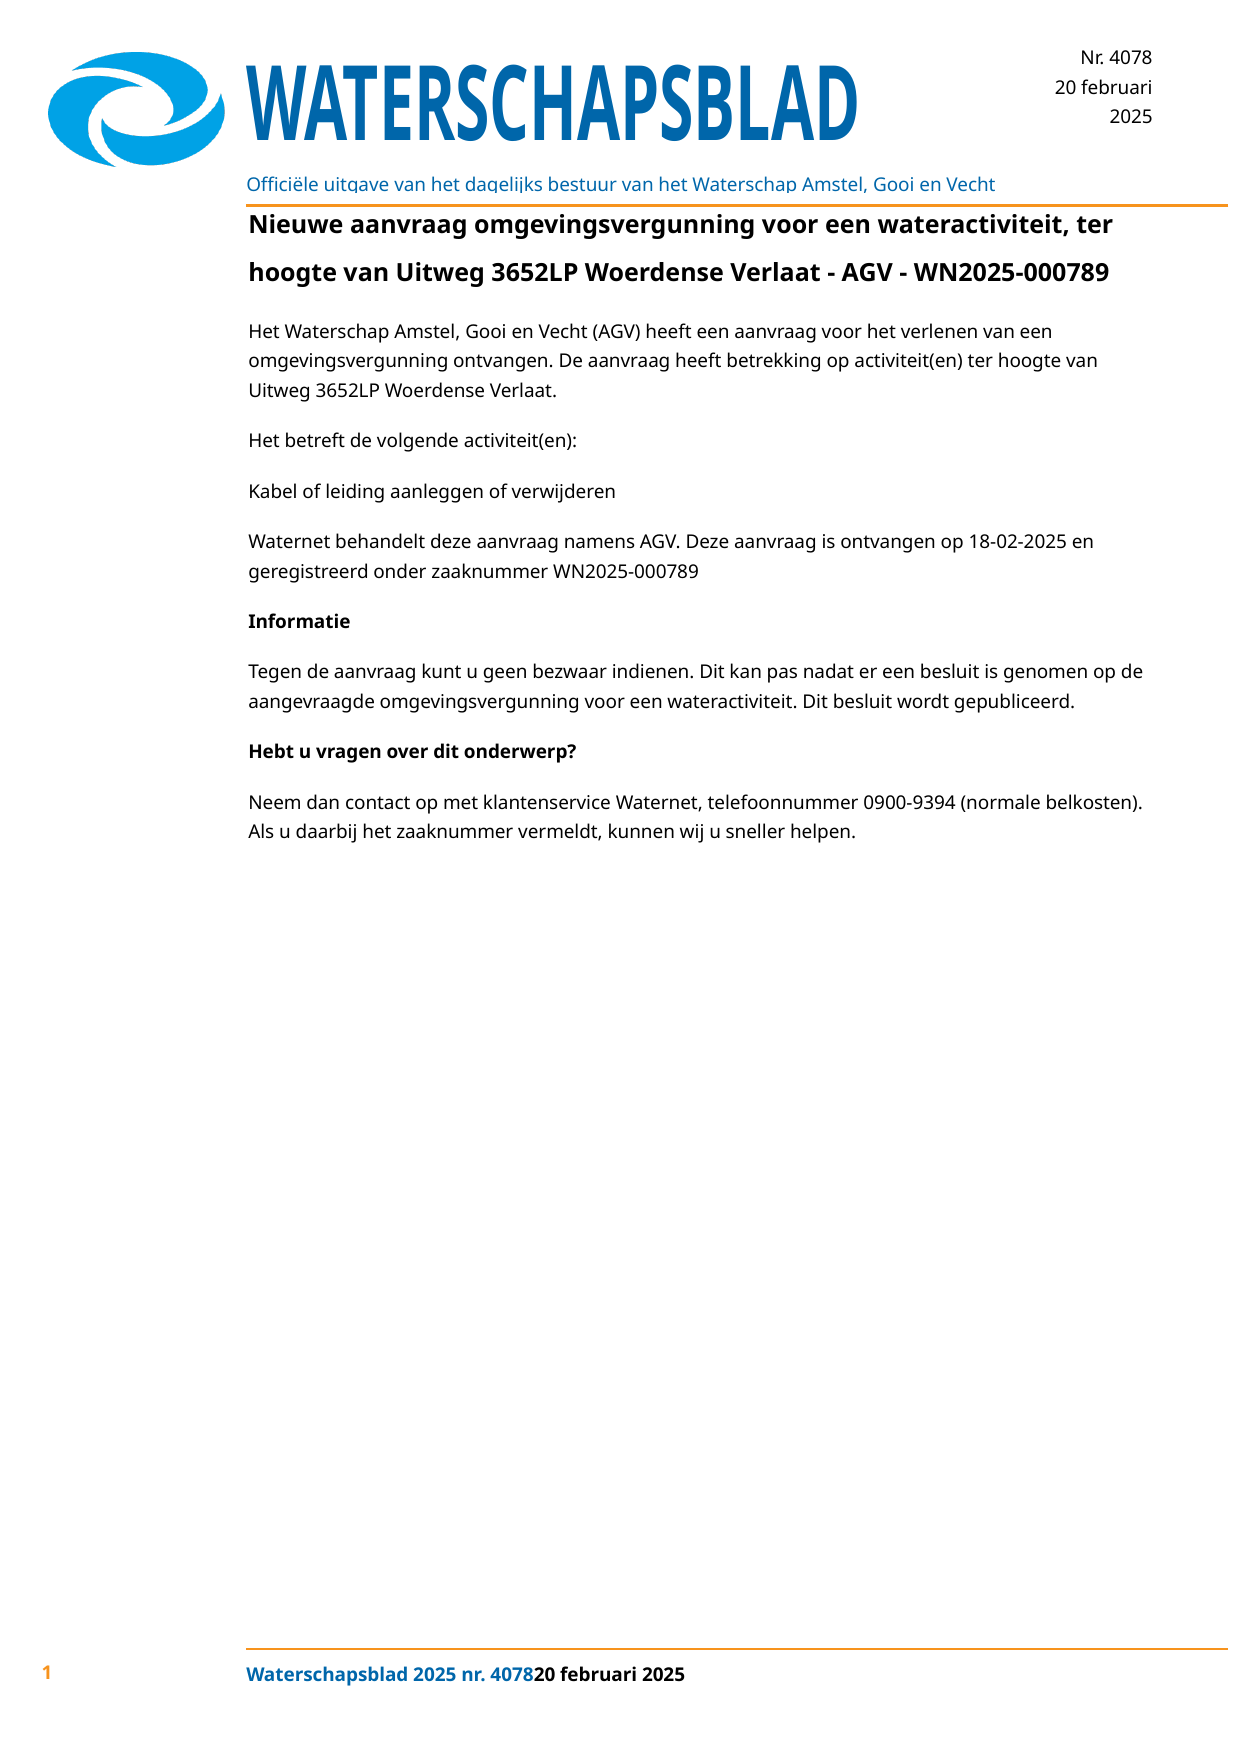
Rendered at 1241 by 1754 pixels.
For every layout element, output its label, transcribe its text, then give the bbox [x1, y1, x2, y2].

text Informatie [248, 608, 1152, 634]
text Waternet behandelt deze aanvraag namens AGV. Deze aanvraag is ontvangen op 18-02-2025 en geregistreerd onder zaaknummer WN2025-000789 [248, 528, 1152, 584]
text Kabel of leiding aanleggen of verwijderen [248, 478, 1152, 504]
text Hebt u vragen over dit onderwerp? [248, 739, 1152, 764]
text Tegen de aanvraag kunt u geen bezwaar indienen. Dit kan pas nadat er een besluit is genomen op de aangevraagde omgevingsvergunning voor een wateractiviteit. Dit besluit wordt gepubliceerd. [248, 659, 1152, 714]
text Nieuwe aanvraag omgevingsvergunning voor een wateractiviteit, ter hoogte van Uitweg 3652LP Woerdense Verlaat - AGV - WN2025-000789 [248, 207, 1152, 288]
text Neem dan contact op met klantenservice Waternet, telefoonnummer 0900-9394 (normale belkosten). Als u daarbij het zaaknummer vermeldt, kunnen wij u sneller helpen. [248, 789, 1152, 844]
text Het Waterschap Amstel, Gooi en Vecht (AGV) heeft een aanvraag voor het verlenen van een omgevingsvergunning ontvangen. De aanvraag heeft betrekking op activiteit(en) ter hoogte van Uitweg 3652LP Woerdense Verlaat. [248, 318, 1152, 403]
picture [41, 47, 231, 172]
text Het betreft de volgende activiteit(en): [248, 427, 1152, 453]
